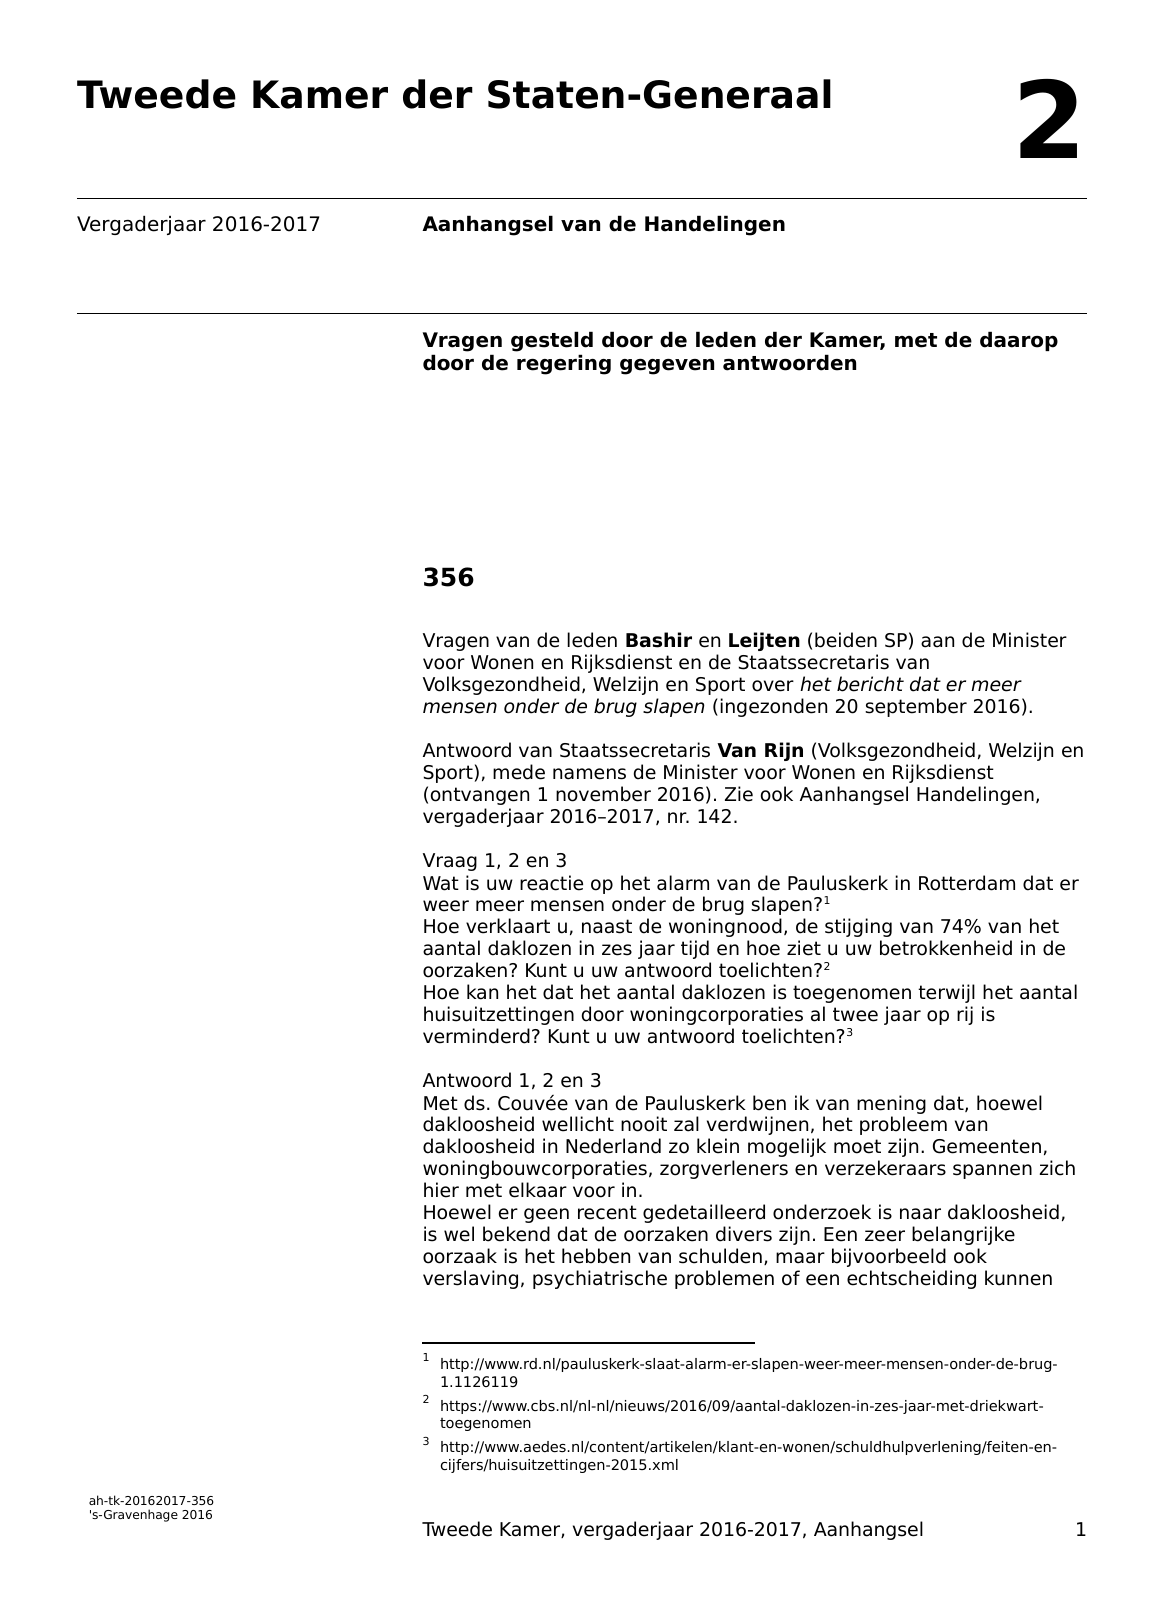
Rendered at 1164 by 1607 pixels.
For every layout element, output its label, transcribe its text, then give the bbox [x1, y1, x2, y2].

table_cell [77, 314, 422, 375]
text Hoe verklaart u, naast de woningnood, de stijging van 74% van het aantal daklozen in zes jaar tijd en hoe ziet u uw betrokkenheid in de oorzaken? Kunt u uw antwoord toelichten? [422, 916, 1087, 982]
text Met ds. Couvée van de Pauluskerk ben ik van mening dat, hoewel dakloosheid wellicht nooit zal verdwijnen, het probleem van dakloosheid in Nederland zo klein mogelijk moet zijn. Gemeenten, woningbouwcorporaties, zorgverleners en verzekeraars spannen zich hier met elkaar voor in. [422, 1092, 1087, 1202]
text Vraag 1, 2 en 3 [422, 850, 1087, 872]
text http://www.aedes.nl/content/artikelen/klant-en-wonen/schuldhulpverlening/feiten-en-cijfers/huisuitzettingen-2015.xml [422, 1435, 1087, 1474]
text Wat is uw reactie op het alarm van de Pauluskerk in Rotterdam dat er weer meer mensen onder de brug slapen? [422, 872, 1087, 916]
table_cell Vergaderjaar 2016-2017 [77, 199, 422, 313]
text Hoe kan het dat het aantal daklozen is toegenomen terwijl het aantal huisuitzettingen door woningcorporaties al twee jaar op rij is verminderd? Kunt u uw antwoord toelichten? [422, 982, 1087, 1048]
table_header 2 [886, 59, 1087, 198]
text Antwoord van Staatssecretaris Van Rijn (Volksgezondheid, Welzijn en Sport), mede namens de Minister voor Wonen en Rijksdienst (ontvangen 1 november 2016). Zie ook Aanhangsel Handelingen, vergaderjaar 2016–2017, nr. 142. [422, 740, 1087, 828]
text http://www.rd.nl/pauluskerk-slaat-alarm-er-slapen-weer-meer-mensen-onder-de-brug-1.1126119 [422, 1352, 1087, 1391]
text Hoewel er geen recent gedetailleerd onderzoek is naar dakloosheid, is wel bekend dat de oorzaken divers zijn. Een zeer belangrijke oorzaak is het hebben van schulden, maar bijvoorbeeld ook verslaving, psychiatrische problemen of een echtscheiding kunnen [422, 1202, 1087, 1290]
table_cell Aanhangsel van de Handelingen [422, 199, 1087, 313]
text Antwoord 1, 2 en 3 [422, 1070, 1087, 1092]
text 's-Gravenhage 2016 [88, 1508, 323, 1522]
table_header Tweede Kamer der Staten-Generaal [77, 59, 886, 198]
text ah-tk-20162017-356 [88, 1494, 323, 1508]
text Vragen van de leden Bashir en Leijten (beiden SP) aan de Minister voor Wonen en Rijksdienst en de Staatssecretaris van Volksgezondheid, Welzijn en Sport over het bericht dat er meer mensen onder de brug slapen (ingezonden 20 september 2016). [422, 630, 1087, 718]
table_cell Vragen gesteld door de leden der Kamer, met de daarop door de regering gegeven antwoorden [422, 314, 1087, 375]
text https://www.cbs.nl/nl-nl/nieuws/2016/09/aantal-daklozen-in-zes-jaar-met-driekwart-toegenomen [422, 1393, 1087, 1432]
text 356 [422, 563, 1087, 592]
